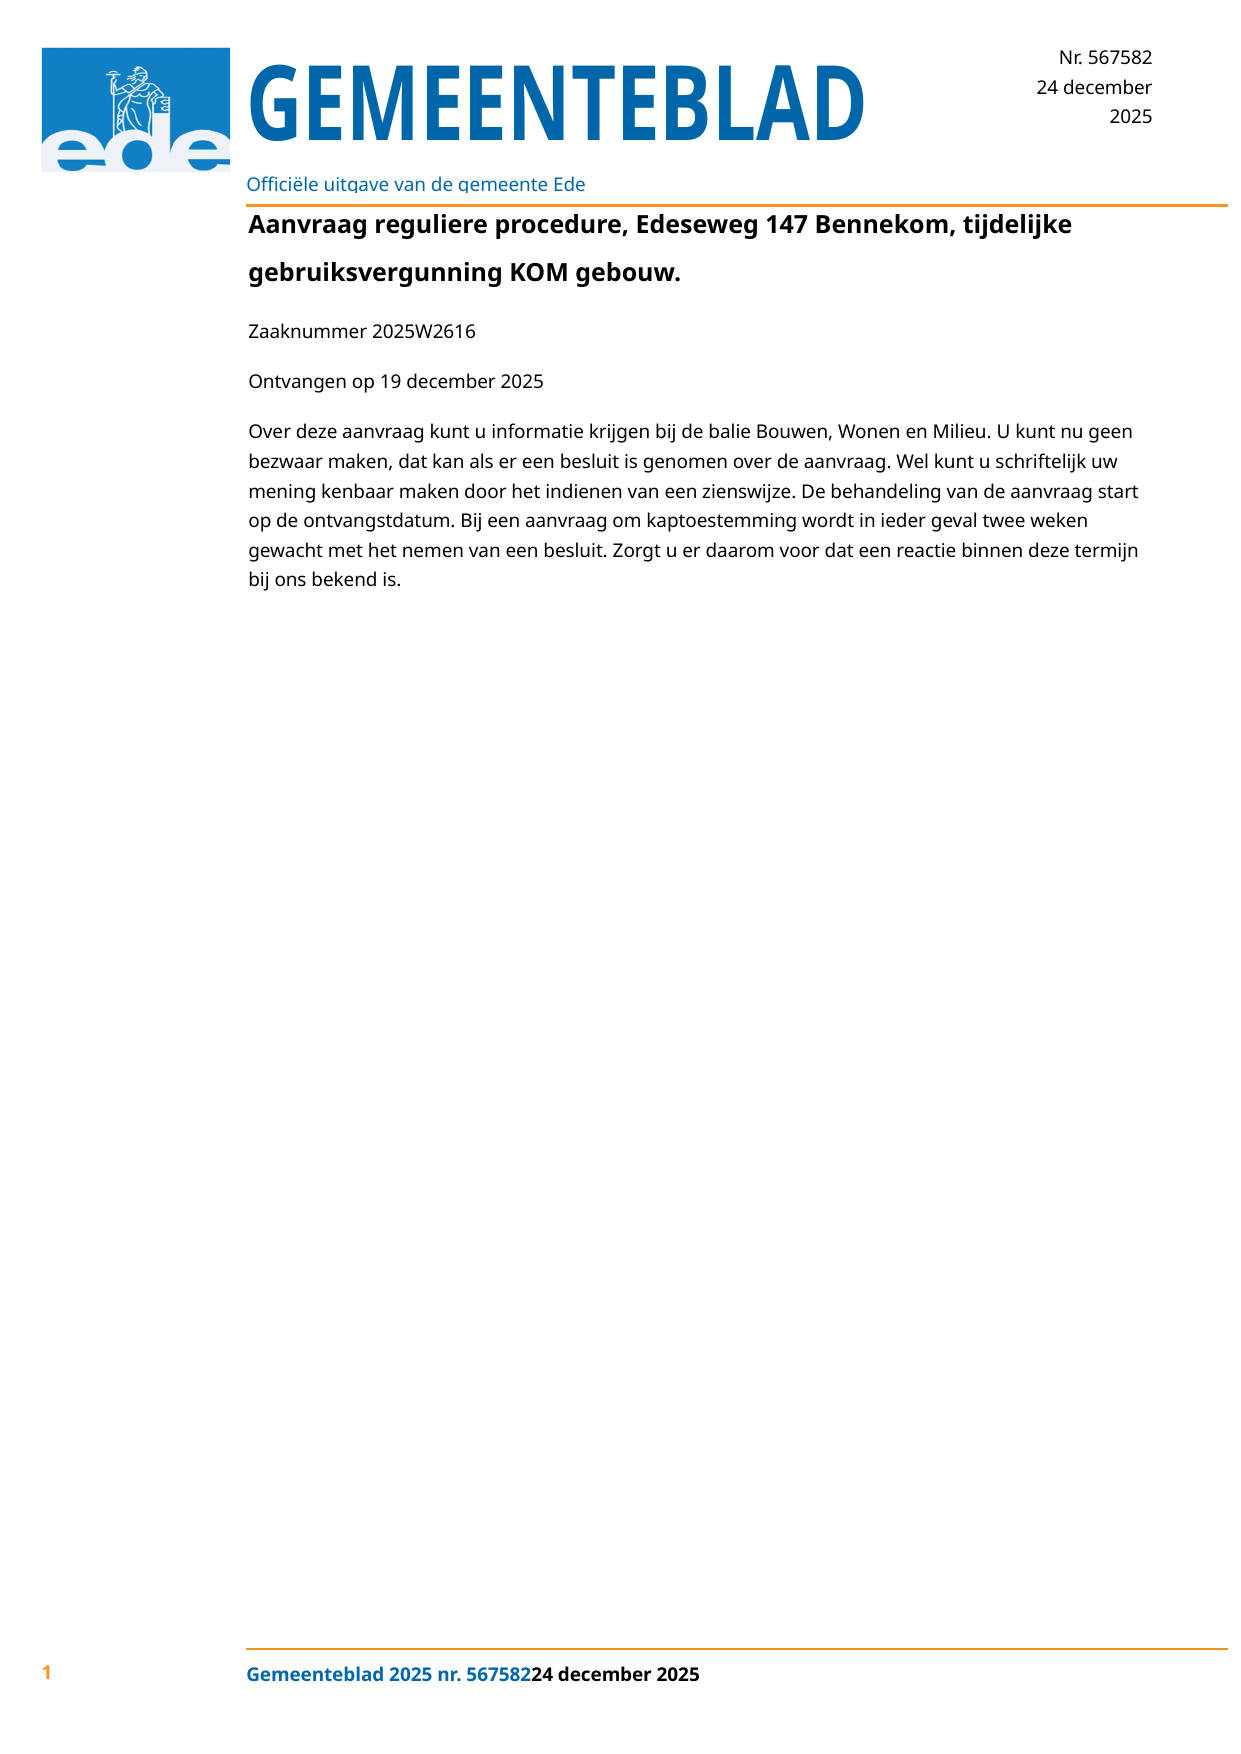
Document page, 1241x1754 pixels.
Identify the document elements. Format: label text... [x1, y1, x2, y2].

text Over deze aanvraag kunt u informatie krijgen bij de balie Bouwen, Wonen en Milieu. U kunt nu geen bezwaar maken, dat kan als er een besluit is genomen over de aanvraag. Wel kunt u schriftelijk uw mening kenbaar maken door het indienen van een zienswijze. De behandeling van de aanvraag start op de ontvangstdatum. Bij een aanvraag om kaptoestemming wordt in ieder geval twee weken gewacht met het nemen van een besluit. Zorgt u er daarom voor dat een reactie binnen deze termijn bij ons bekend is. [248, 419, 1152, 592]
text Zaaknummer 2025W2616 [248, 318, 1152, 344]
text Aanvraag reguliere procedure, Edeseweg 147 Bennekom, tijdelijke gebruiksvergunning KOM gebouw. [248, 207, 1152, 288]
text Ontvangen op 19 december 2025 [248, 368, 1152, 394]
picture [41, 47, 231, 172]
